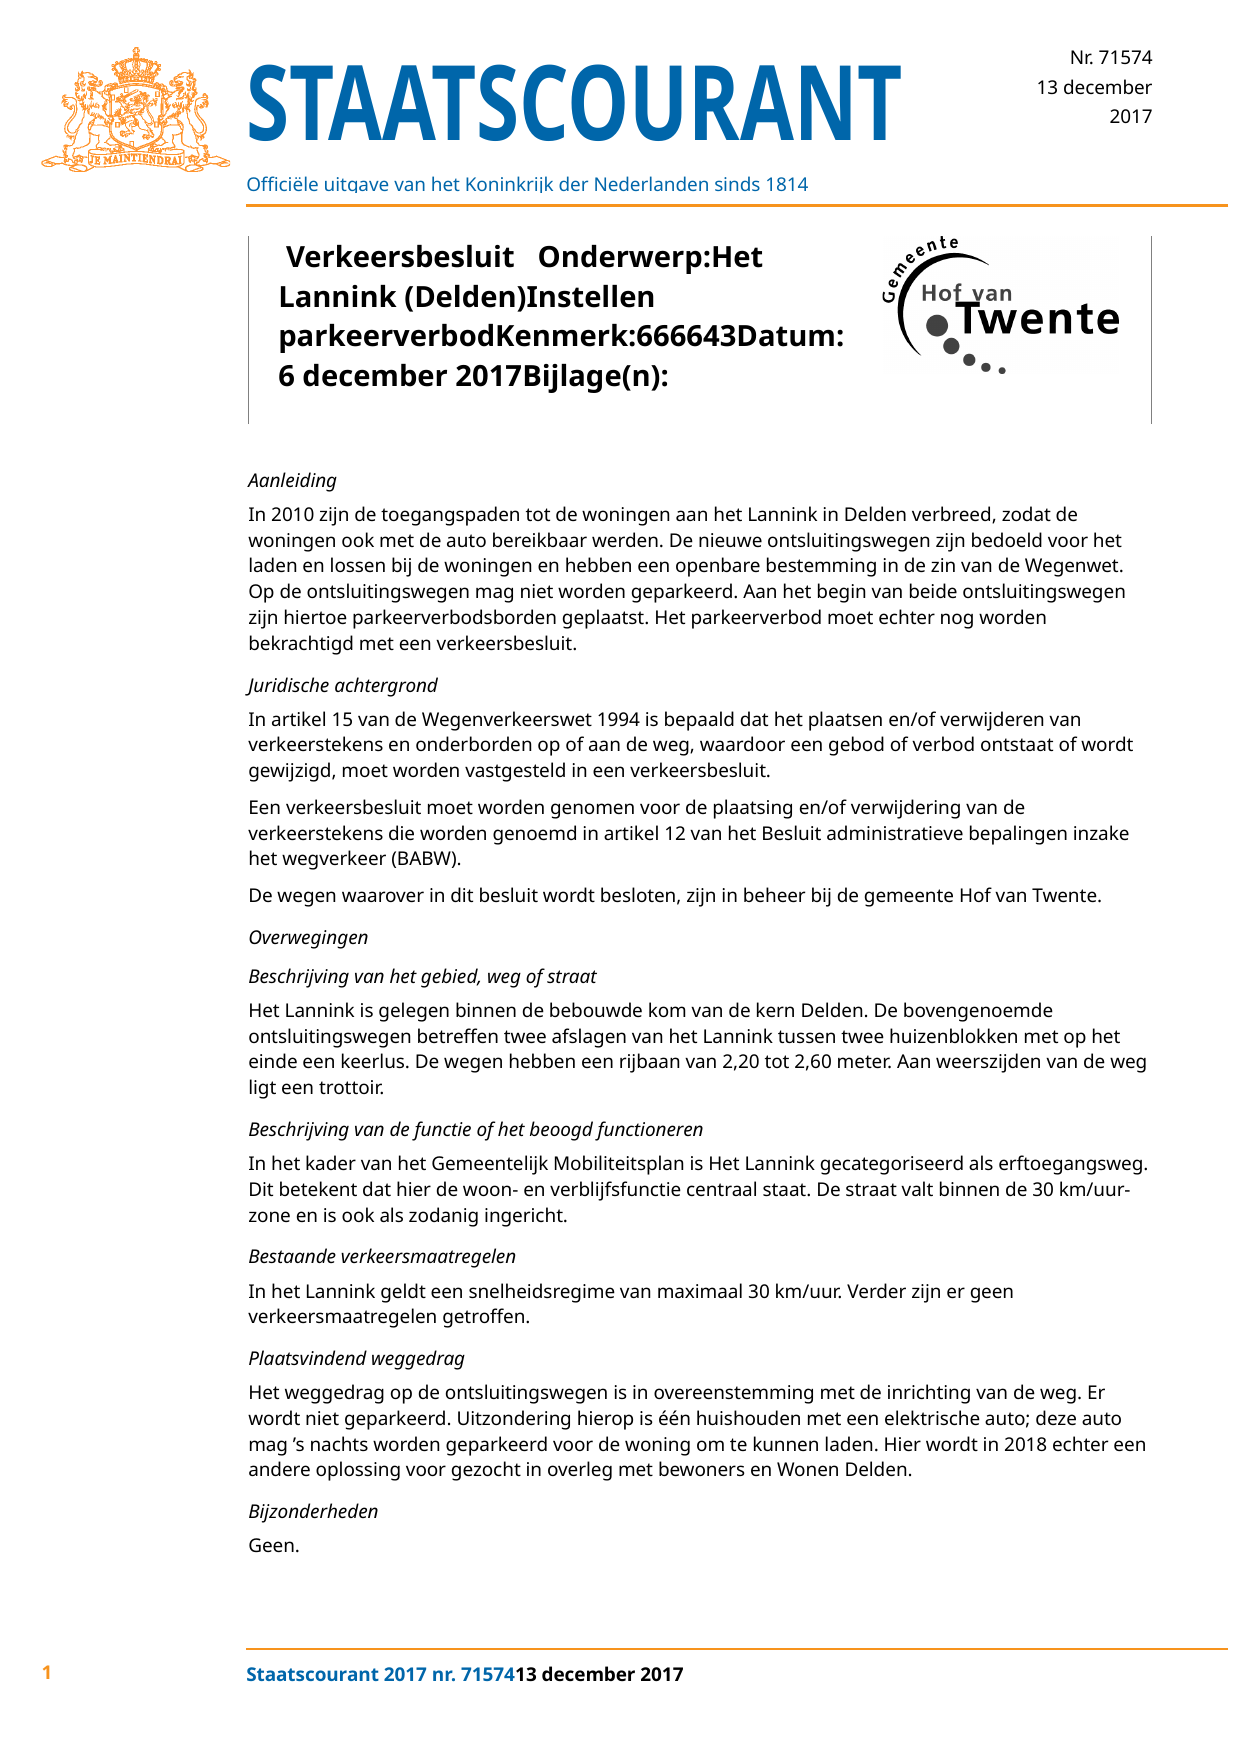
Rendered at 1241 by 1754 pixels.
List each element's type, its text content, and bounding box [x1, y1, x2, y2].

text Het Lannink is gelegen binnen de bebouwde kom van de kern Delden. De bovengenoemde ontsluitingswegen betreffen twee afslagen van het Lannink tussen twee huizenblokken met op het einde een keerlus. De wegen hebben een rijbaan van 2,20 tot 2,60 meter. Aan weerszijden van de weg ligt een trottoir. [248, 997, 1152, 1100]
text Geen. [248, 1533, 1152, 1558]
text Overwegingen [248, 924, 1152, 950]
text Een verkeersbesluit moet worden genomen voor de plaatsing en/of verwijdering van de verkeerstekens die worden genoemd in artikel 12 van het Besluit administratieve bepalingen inzake het wegverkeer (BABW). [248, 794, 1152, 871]
text In 2010 zijn de toegangspaden tot de woningen aan het Lannink in Delden verbreed, zodat de woningen ook met de auto bereikbaar werden. De nieuwe ontsluitingswegen zijn bedoeld voor het laden en lossen bij de woningen en hebben een openbare bestemming in de zin van de Wegenwet. Op de ontsluitingswegen mag niet worden geparkeerd. Aan het begin van beide ontsluitingswegen zijn hiertoe parkeerverbodsborden geplaatst. Het parkeerverbod moet echter nog worden bekrachtigd met een verkeersbesluit. [248, 501, 1152, 656]
text Aanleiding [248, 467, 1152, 493]
text Het weggedrag op de ontsluitingswegen is in overeenstemming met de inrichting van de weg. Er wordt niet geparkeerd. Uitzondering hierop is één huishouden met een elektrische auto; deze auto mag ’s nachts worden geparkeerd voor de woning om te kunnen laden. Hier wordt in 2018 echter een andere oplossing voor gezocht in overleg met bewoners en Wonen Delden. [248, 1379, 1152, 1482]
text In artikel 15 van de Wegenverkeerswet 1994 is bepaald dat het plaatsen en/of verwijderen van verkeerstekens en onderborden op of aan de weg, waardoor een gebod of verbod ontstaat of wordt gewijzigd, moet worden vastgesteld in een verkeersbesluit. [248, 706, 1152, 783]
text Plaatsvindend weggedrag [248, 1345, 1152, 1371]
text De wegen waarover in dit besluit wordt besloten, zijn in beheer bij de gemeente Hof van Twente. [248, 882, 1152, 908]
table_header [850, 236, 1151, 424]
text Bijzonderheden [248, 1498, 1152, 1524]
text In het kader van het Gemeentelijk Mobiliteitsplan is Het Lannink gecategoriseerd als erftoegangsweg. Dit betekent dat hier de woon- en verblijfsfunctie centraal staat. De straat valt binnen de 30 km/uur-zone en is ook als zodanig ingericht. [248, 1150, 1152, 1228]
picture [41, 47, 231, 172]
text In het Lannink geldt een snelheidsregime van maximaal 30 km/uur. Verder zijn er geen verkeersmaatregelen getroffen. [248, 1278, 1152, 1329]
text Beschrijving van het gebied, weg of straat [248, 963, 1152, 989]
picture [882, 236, 1119, 374]
text Beschrijving van de functie of het beoogd functioneren [248, 1116, 1152, 1142]
table_header Verkeersbesluit Onderwerp:Het Lannink (Delden)Instellen parkeerverbodKenmerk:666643Datum:6 december 2017Bijlage(n): [249, 236, 850, 424]
text Bestaande verkeersmaatregelen [248, 1244, 1152, 1269]
text Juridische achtergrond [248, 672, 1152, 697]
